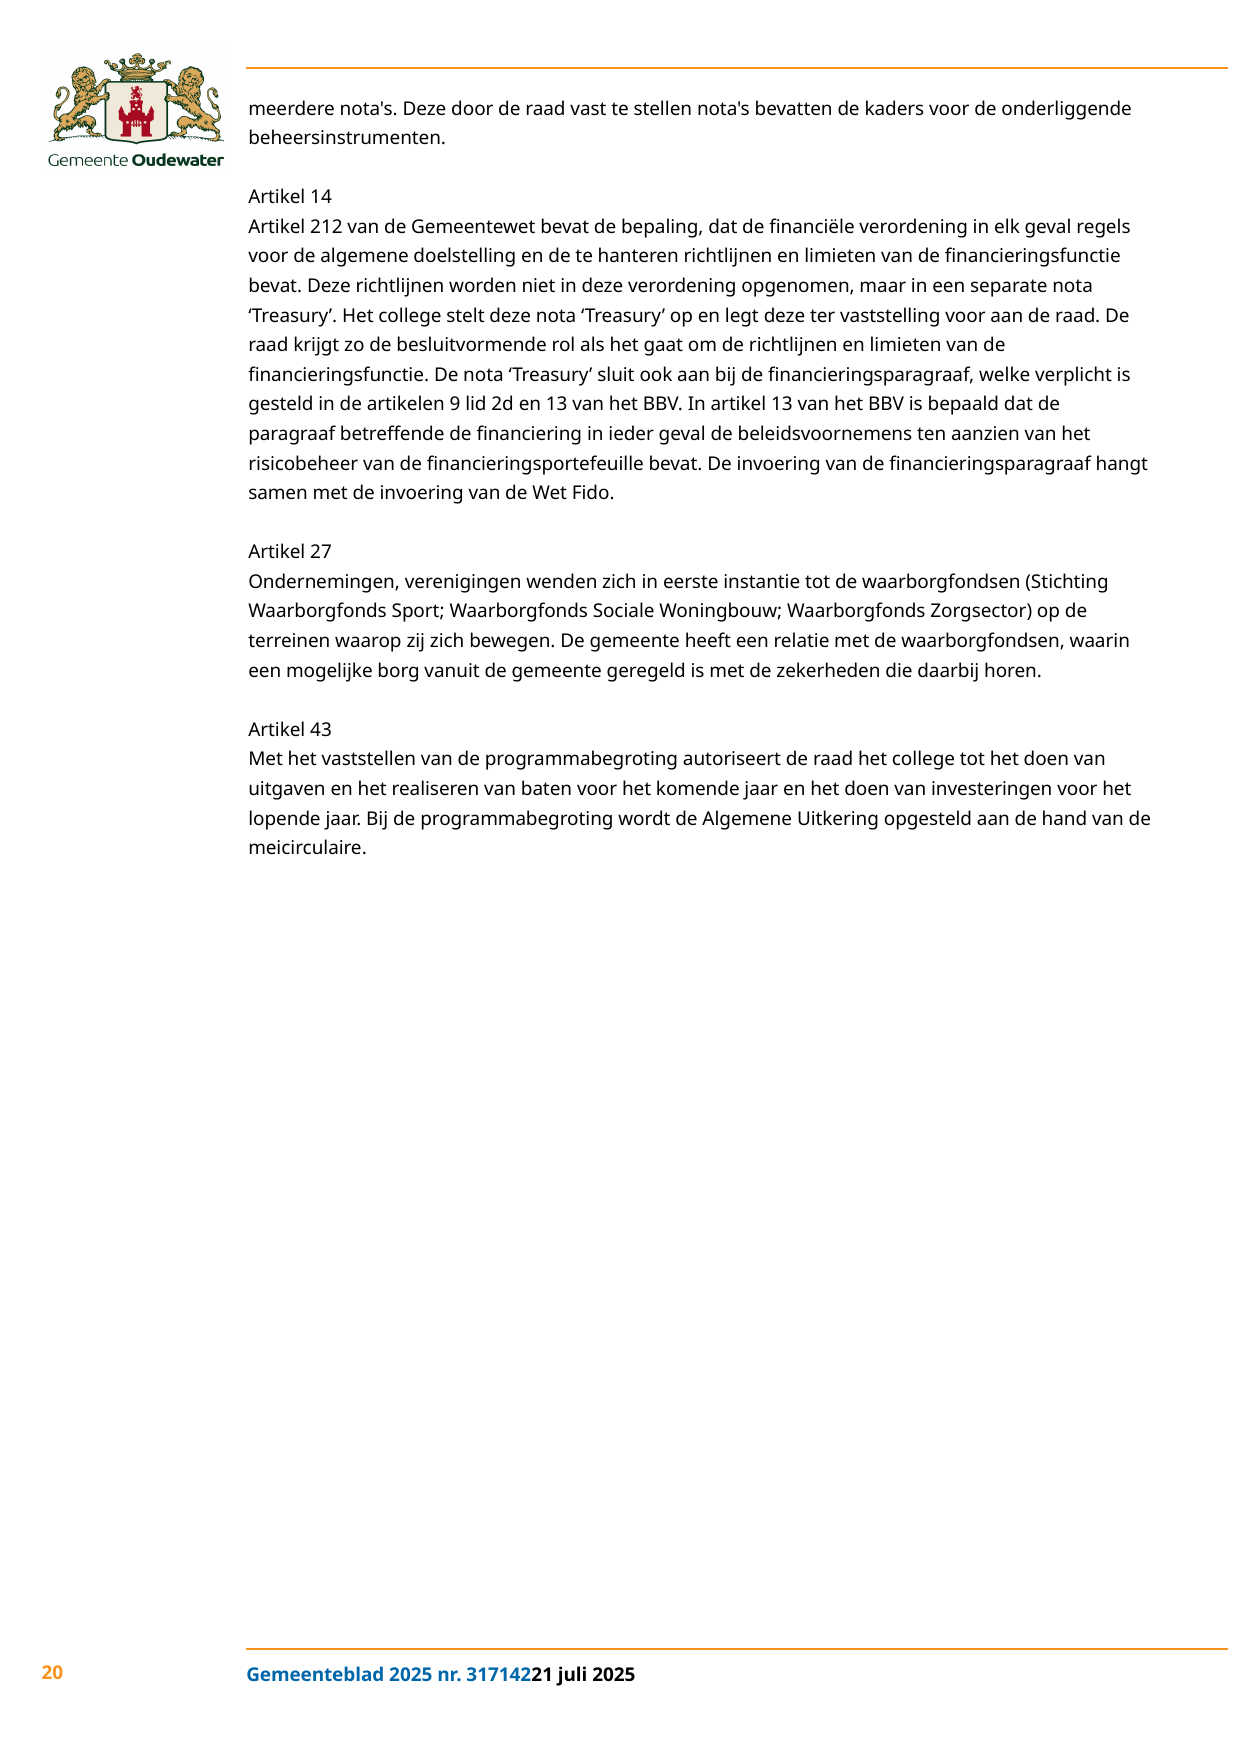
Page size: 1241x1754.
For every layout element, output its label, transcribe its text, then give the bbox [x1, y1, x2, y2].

text Ondernemingen, verenigingen wenden zich in eerste instantie tot de waarborgfondsen (Stichting Waarborgfonds Sport; Waarborgfonds Sociale Woningbouw; Waarborgfonds Zorgsector) op de terreinen waarop zij zich bewegen. De gemeente heeft een relatie met de waarborgfondsen, waarin een mogelijke borg vanuit de gemeente geregeld is met de zekerheden die daarbij horen. [248, 568, 1152, 683]
picture [41, 47, 231, 172]
text Artikel 212 van de Gemeentewet bevat de bepaling, dat de financiële verordening in elk geval regels voor de algemene doelstelling en de te hanteren richtlijnen en limieten van de financieringsfunctie bevat. Deze richtlijnen worden niet in deze verordening opgenomen, maar in een separate nota ‘Treasury’. Het college stelt deze nota ‘Treasury’ op en legt deze ter vaststelling voor aan de raad. De raad krijgt zo de besluitvormende rol als het gaat om de richtlijnen en limieten van de financieringsfunctie. De nota ‘Treasury’ sluit ook aan bij de financieringsparagraaf, welke verplicht is gesteld in de artikelen 9 lid 2d en 13 van het BBV. In artikel 13 van het BBV is bepaald dat de paragraaf betreffende de financiering in ieder geval de beleidsvoornemens ten aanzien van het risicobeheer van de financieringsportefeuille bevat. De invoering van de financieringsparagraaf hangt samen met de invoering van de Wet Fido. [248, 213, 1152, 505]
text Artikel 14 [248, 183, 1152, 209]
text Met het vaststellen van de programmabegroting autoriseert de raad het college tot het doen van uitgaven en het realiseren van baten voor het komende jaar en het doen van investeringen voor het lopende jaar. Bij de programmabegroting wordt de Algemene Uitkering opgesteld aan de hand van de meicirculaire. [248, 746, 1152, 860]
text Artikel 43 [248, 716, 1152, 742]
text Artikel 27 [248, 538, 1152, 564]
text meerdere nota's. Deze door de raad vast te stellen nota's bevatten de kaders voor de onderliggende beheersinstrumenten. [248, 95, 1152, 150]
